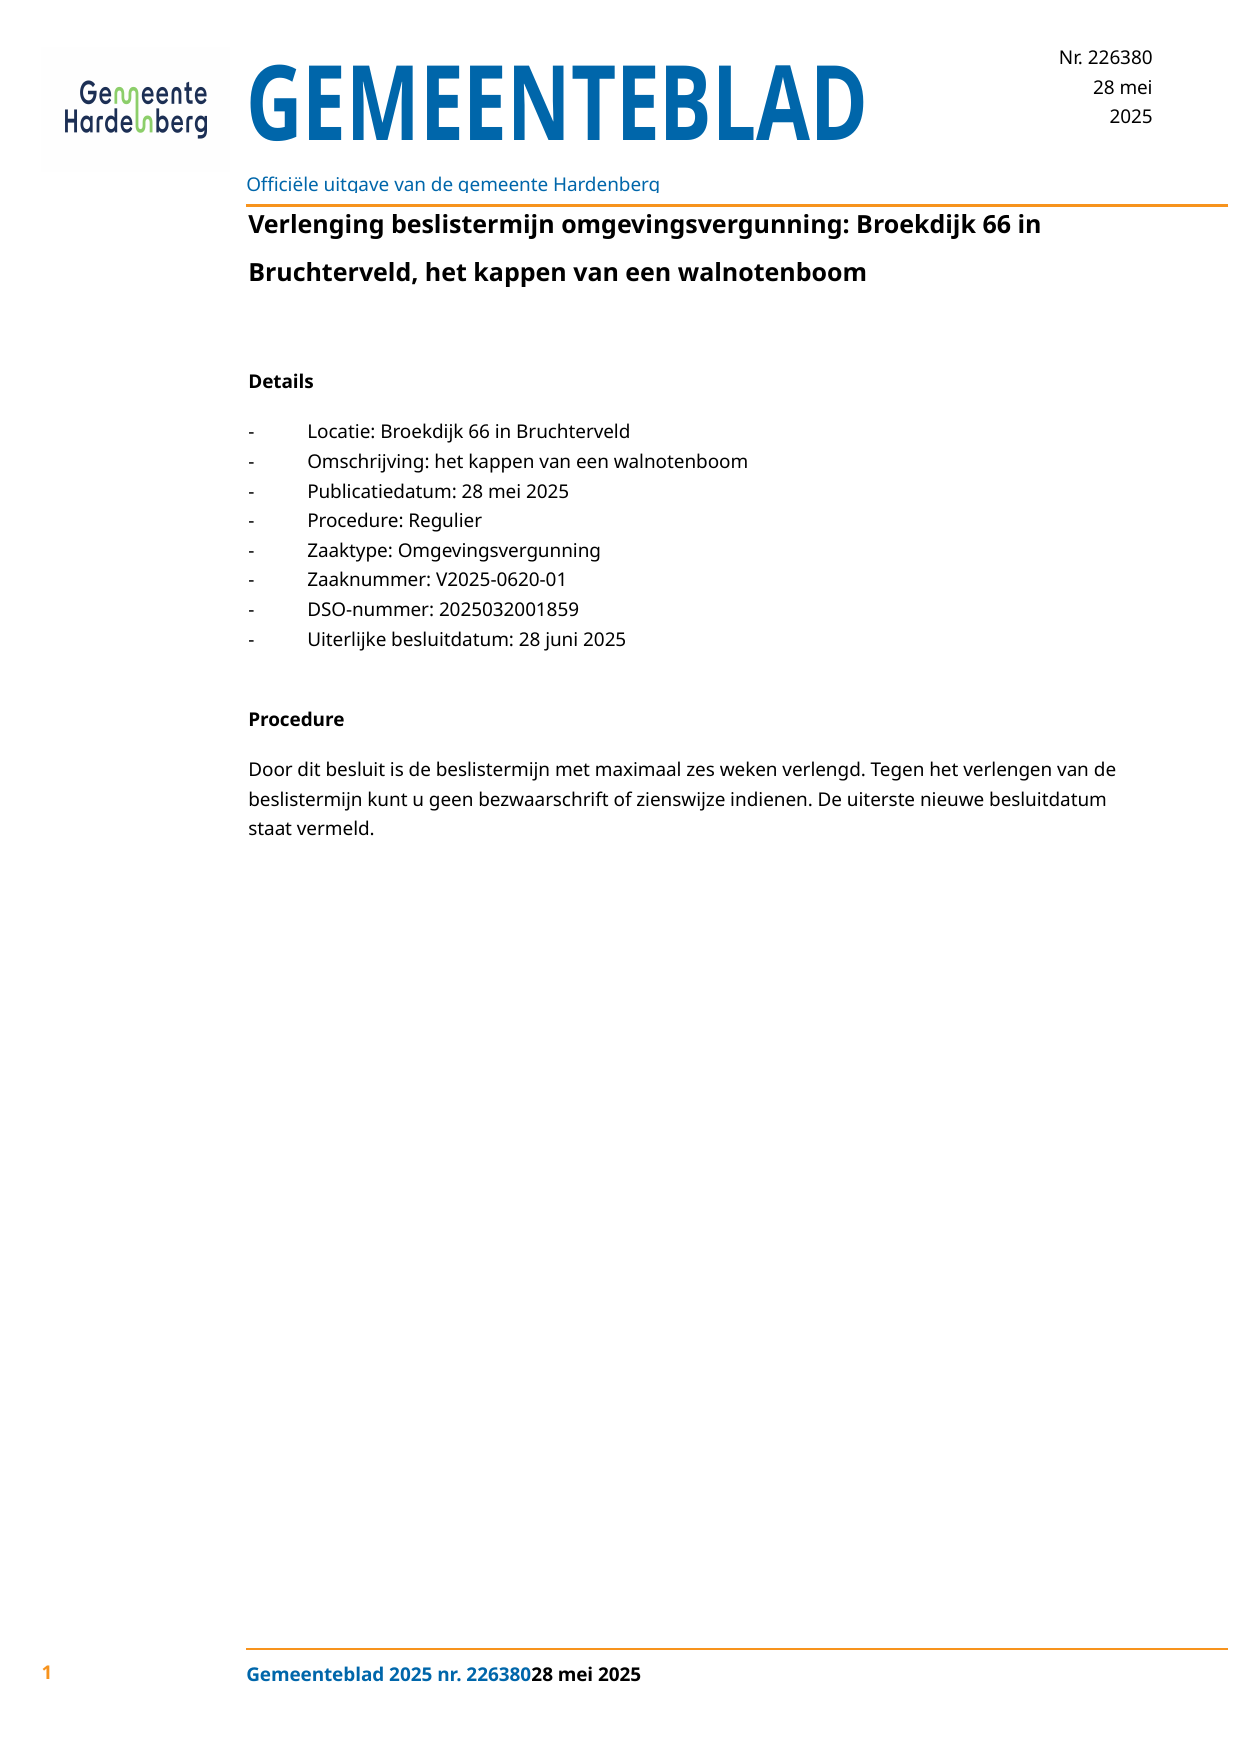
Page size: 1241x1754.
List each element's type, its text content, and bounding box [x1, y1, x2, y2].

text Procedure [248, 706, 1152, 732]
list Uiterlijke besluitdatum: 28 juni 2025 [248, 626, 1152, 652]
list Omschrijving: het kappen van een walnotenboom [248, 448, 1152, 474]
picture [41, 47, 231, 172]
text Verlenging beslistermijn omgevingsvergunning: Broekdijk 66 in Bruchterveld, het kappen van een walnotenboom [248, 207, 1152, 288]
list Publicatiedatum: 28 mei 2025 [248, 478, 1152, 504]
list Procedure: Regulier [248, 507, 1152, 533]
list Locatie: Broekdijk 66 in Bruchterveld [248, 419, 1152, 444]
list Zaaktype: Omgevingsvergunning [248, 537, 1152, 563]
list Zaaknummer: V2025-0620-01 [248, 567, 1152, 592]
text Door dit besluit is de beslistermijn met maximaal zes weken verlengd. Tegen het verlengen van de beslistermijn kunt u geen bezwaarschrift of zienswijze indienen. De uiterste nieuwe besluitdatum staat vermeld. [248, 756, 1152, 841]
text Details [248, 368, 1152, 394]
list DSO-nummer: 2025032001859 [248, 596, 1152, 622]
